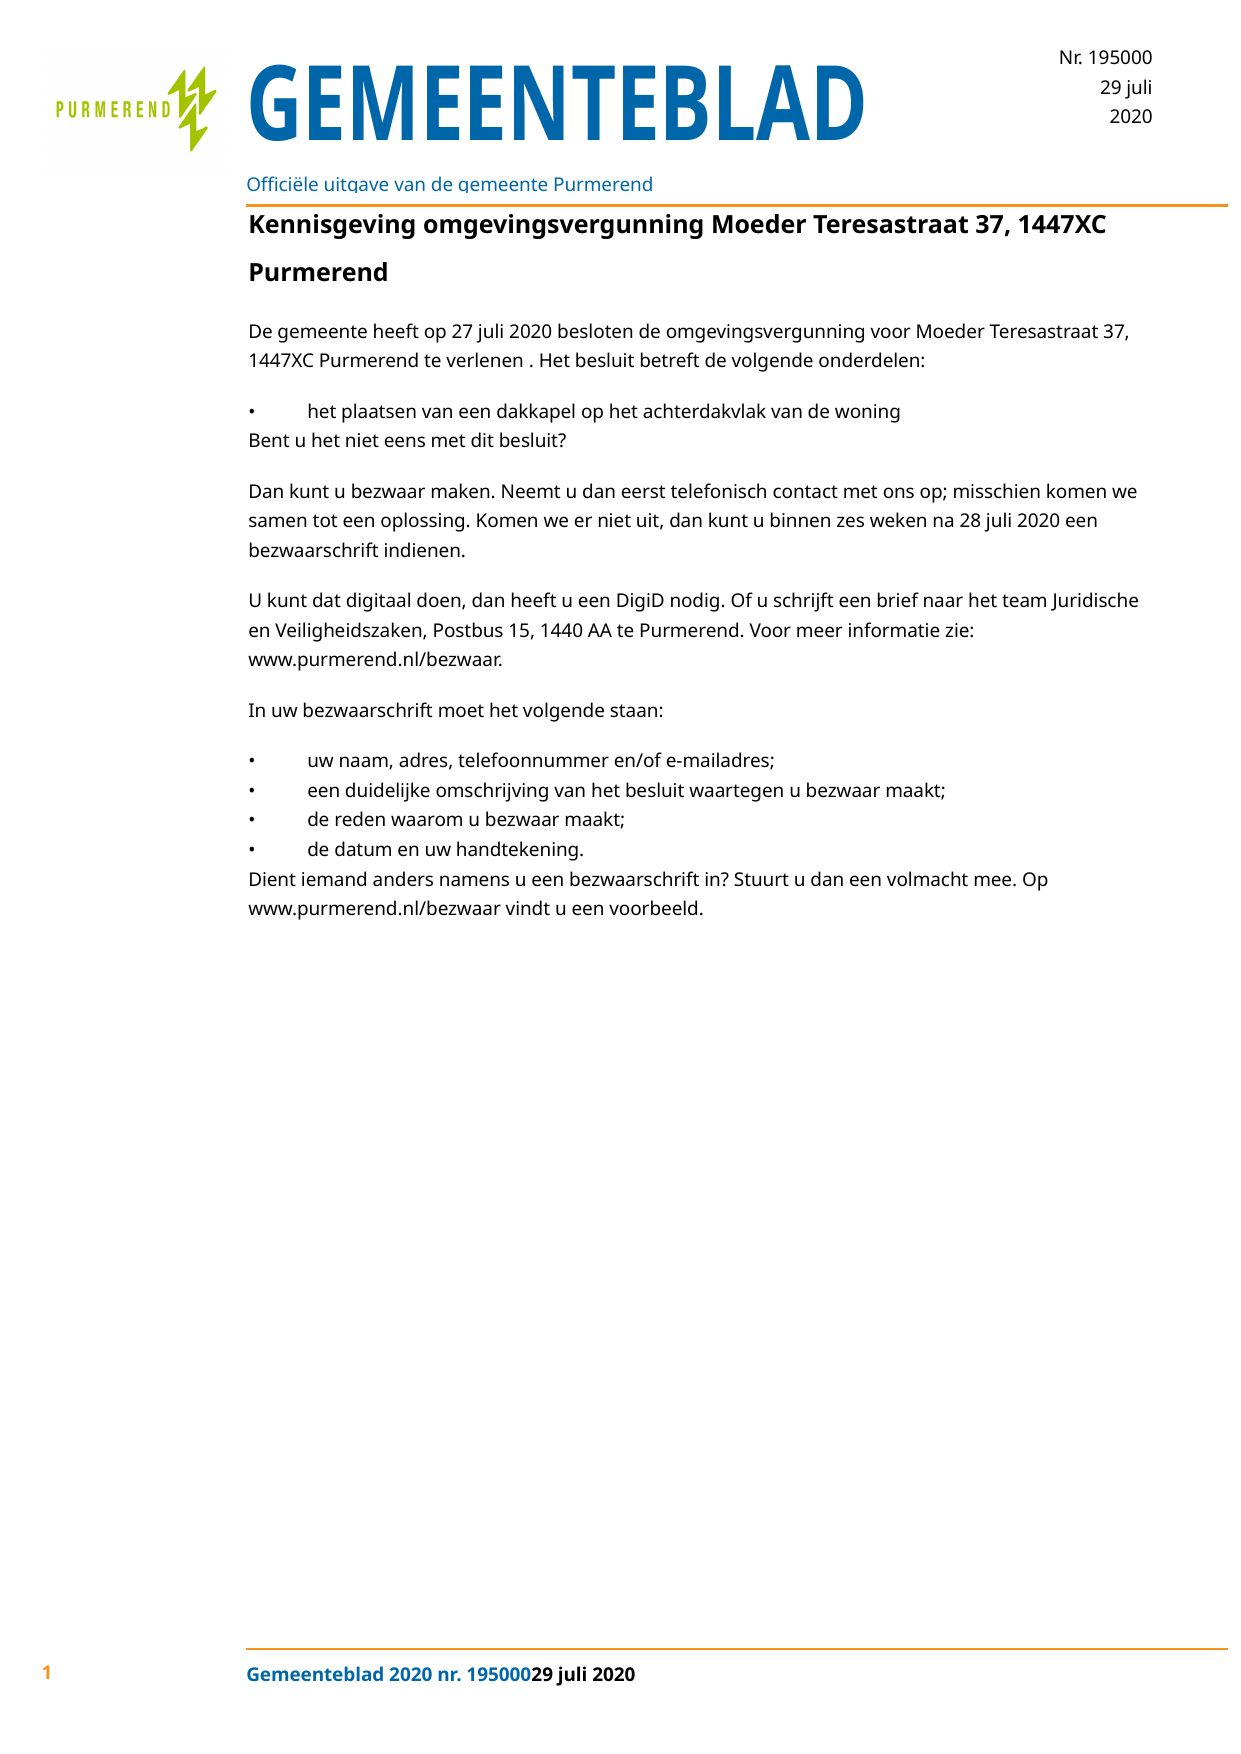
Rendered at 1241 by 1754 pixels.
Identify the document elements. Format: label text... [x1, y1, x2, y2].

text In uw bezwaarschrift moet het volgende staan: [248, 697, 1152, 723]
list de reden waarom u bezwaar maakt; [248, 807, 1152, 832]
text Dan kunt u bezwaar maken. Neemt u dan eerst telefonisch contact met ons op; misschien komen we samen tot een oplossing. Komen we er niet uit, dan kunt u binnen zes weken na 28 juli 2020 een bezwaarschrift indienen. [248, 478, 1152, 563]
text U kunt dat digitaal doen, dan heeft u een DigiD nodig. Of u schrijft een brief naar het team Juridische en Veiligheidszaken, Postbus 15, 1440 AA te Purmerend. Voor meer informatie zie: www.purmerend.nl/bezwaar. [248, 587, 1152, 672]
text Bent u het niet eens met dit besluit? [248, 427, 1152, 453]
text De gemeente heeft op 27 juli 2020 besloten de omgevingsvergunning voor Moeder Teresastraat 37, 1447XC Purmerend te verlenen . Het besluit betreft de volgende onderdelen: [248, 318, 1152, 373]
list de datum en uw handtekening. [248, 836, 1152, 862]
text Dient iemand anders namens u een bezwaarschrift in? Stuurt u dan een volmacht mee. Op www.purmerend.nl/bezwaar vindt u een voorbeeld. [248, 866, 1152, 921]
list een duidelijke omschrijving van het besluit waartegen u bezwaar maakt; [248, 777, 1152, 803]
list het plaatsen van een dakkapel op het achterdakvlak van de woning [248, 398, 1152, 424]
text Kennisgeving omgevingsvergunning Moeder Teresastraat 37, 1447XC Purmerend [248, 207, 1152, 288]
picture [41, 47, 231, 172]
list uw naam, adres, telefoonnummer en/of e-mailadres; [248, 747, 1152, 773]
